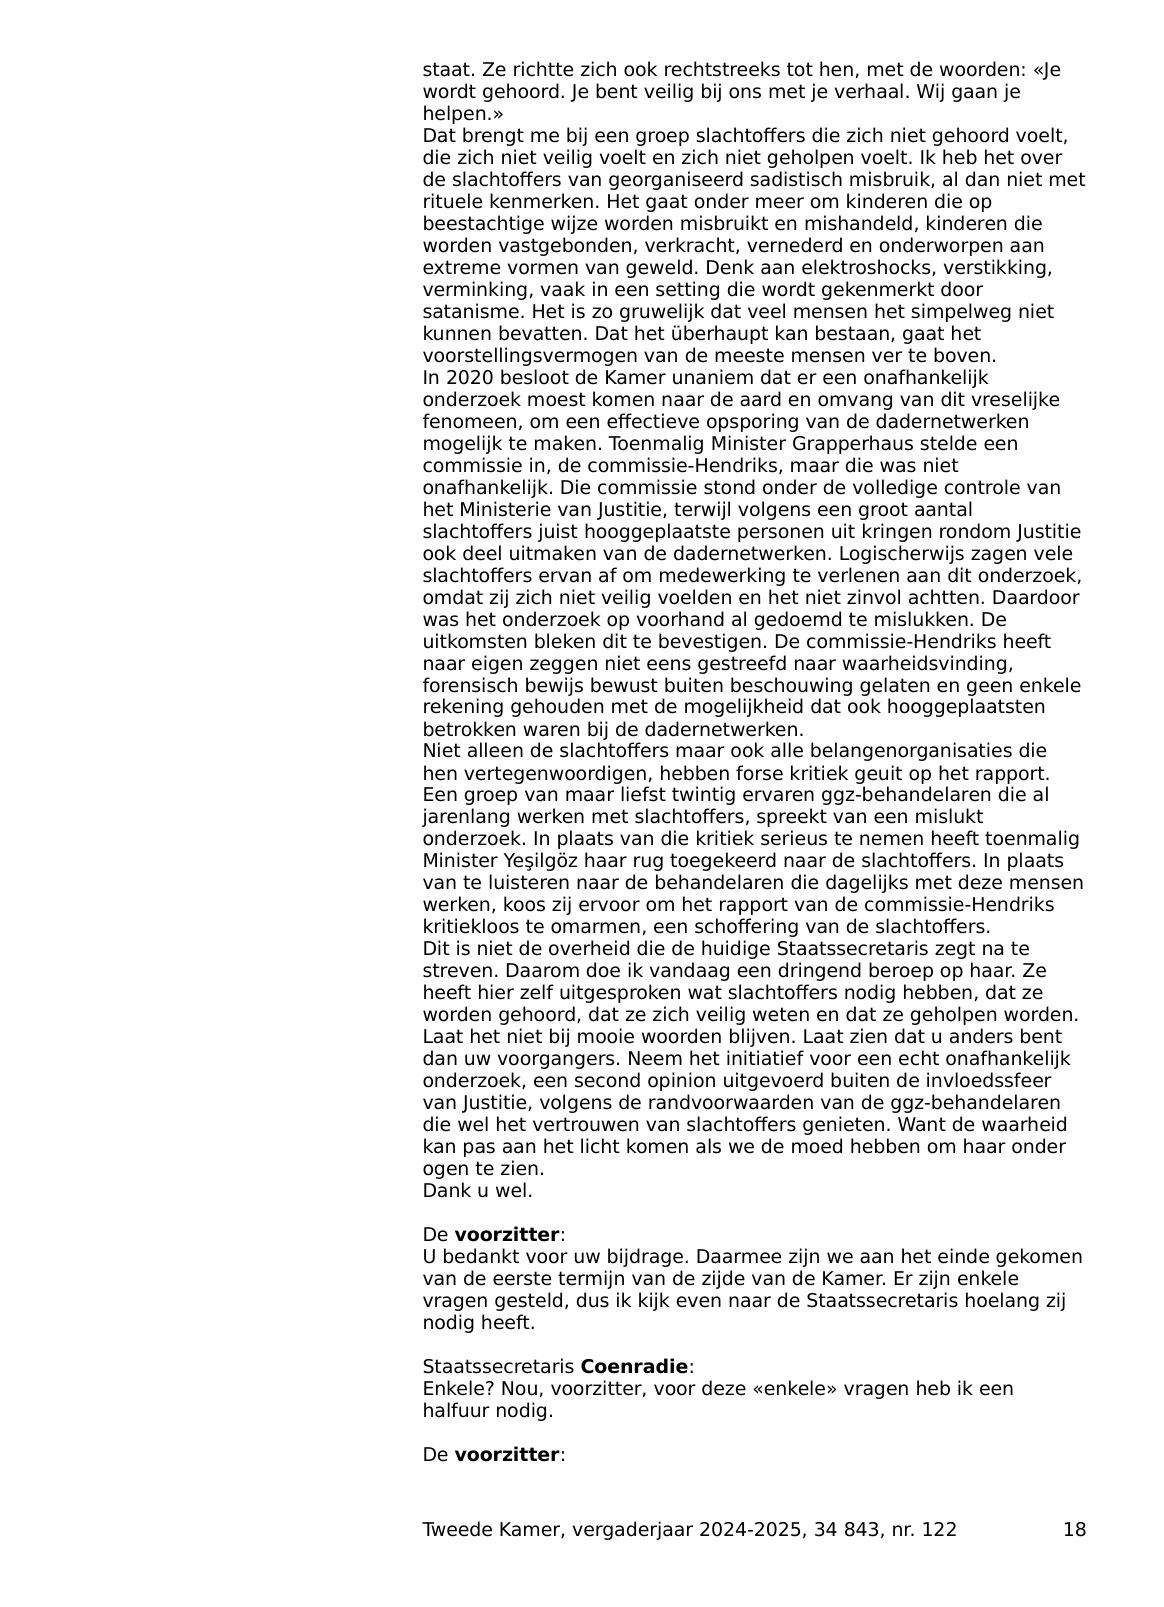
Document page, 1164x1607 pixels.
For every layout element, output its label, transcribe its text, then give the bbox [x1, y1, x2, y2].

text De voorzitter: [422, 1444, 1087, 1466]
text Niet alleen de slachtoffers maar ook alle belangenorganisaties die hen vertegenwoordigen, hebben forse kritiek geuit op het rapport. Een groep van maar liefst twintig ervaren ggz-behandelaren die al jarenlang werken met slachtoffers, spreekt van een mislukt onderzoek. In plaats van die kritiek serieus te nemen heeft toenmalig Minister Yeşilgöz haar rug toegekeerd naar de slachtoffers. In plaats van te luisteren naar de behandelaren die dagelijks met deze mensen werken, koos zij ervoor om het rapport van de commissie-Hendriks kritiekloos te omarmen, een schoffering van de slachtoffers. [422, 740, 1087, 938]
text Dat brengt me bij een groep slachtoffers die zich niet gehoord voelt, die zich niet veilig voelt en zich niet geholpen voelt. Ik heb het over de slachtoffers van georganiseerd sadistisch misbruik, al dan niet met rituele kenmerken. Het gaat onder meer om kinderen die op beestachtige wijze worden misbruikt en mishandeld, kinderen die worden vastgebonden, verkracht, vernederd en onderworpen aan extreme vormen van geweld. Denk aan elektroshocks, verstikking, verminking, vaak in een setting die wordt gekenmerkt door satanisme. Het is zo gruwelijk dat veel mensen het simpelweg niet kunnen bevatten. Dat het überhaupt kan bestaan, gaat het voorstellingsvermogen van de meeste mensen ver te boven. [422, 125, 1087, 367]
text Enkele? Nou, voorzitter, voor deze «enkele» vragen heb ik een halfuur nodig. [422, 1378, 1087, 1422]
text Dit is niet de overheid die de huidige Staatssecretaris zegt na te streven. Daarom doe ik vandaag een dringend beroep op haar. Ze heeft hier zelf uitgesproken wat slachtoffers nodig hebben, dat ze worden gehoord, dat ze zich veilig weten en dat ze geholpen worden. Laat het niet bij mooie woorden blijven. Laat zien dat u anders bent dan uw voorgangers. Neem het initiatief voor een echt onafhankelijk onderzoek, een second opinion uitgevoerd buiten de invloedssfeer van Justitie, volgens de randvoorwaarden van de ggz-behandelaren die wel het vertrouwen van slachtoffers genieten. Want de waarheid kan pas aan het licht komen als we de moed hebben om haar onder ogen te zien. [422, 938, 1087, 1180]
text staat. Ze richtte zich ook rechtstreeks tot hen, met de woorden: «Je wordt gehoord. Je bent veilig bij ons met je verhaal. Wij gaan je helpen.» [422, 59, 1087, 125]
text Staatssecretaris Coenradie: [422, 1356, 1087, 1378]
text In 2020 besloot de Kamer unaniem dat er een onafhankelijk onderzoek moest komen naar de aard en omvang van dit vreselijke fenomeen, om een effectieve opsporing van de dadernetwerken mogelijk te maken. Toenmalig Minister Grapperhaus stelde een commissie in, de commissie-Hendriks, maar die was niet onafhankelijk. Die commissie stond onder de volledige controle van het Ministerie van Justitie, terwijl volgens een groot aantal slachtoffers juist hooggeplaatste personen uit kringen rondom Justitie ook deel uitmaken van de dadernetwerken. Logischerwijs zagen vele slachtoffers ervan af om medewerking te verlenen aan dit onderzoek, omdat zij zich niet veilig voelden en het niet zinvol achtten. Daardoor was het onderzoek op voorhand al gedoemd te mislukken. De uitkomsten bleken dit te bevestigen. De commissie-Hendriks heeft naar eigen zeggen niet eens gestreefd naar waarheidsvinding, forensisch bewijs bewust buiten beschouwing gelaten en geen enkele rekening gehouden met de mogelijkheid dat ook hooggeplaatsten betrokken waren bij de dadernetwerken. [422, 367, 1087, 740]
text De voorzitter: [422, 1224, 1087, 1246]
text U bedankt voor uw bijdrage. Daarmee zijn we aan het einde gekomen van de eerste termijn van de zijde van de Kamer. Er zijn enkele vragen gesteld, dus ik kijk even naar de Staatssecretaris hoelang zij nodig heeft. [422, 1246, 1087, 1334]
text Dank u wel. [422, 1180, 1087, 1202]
